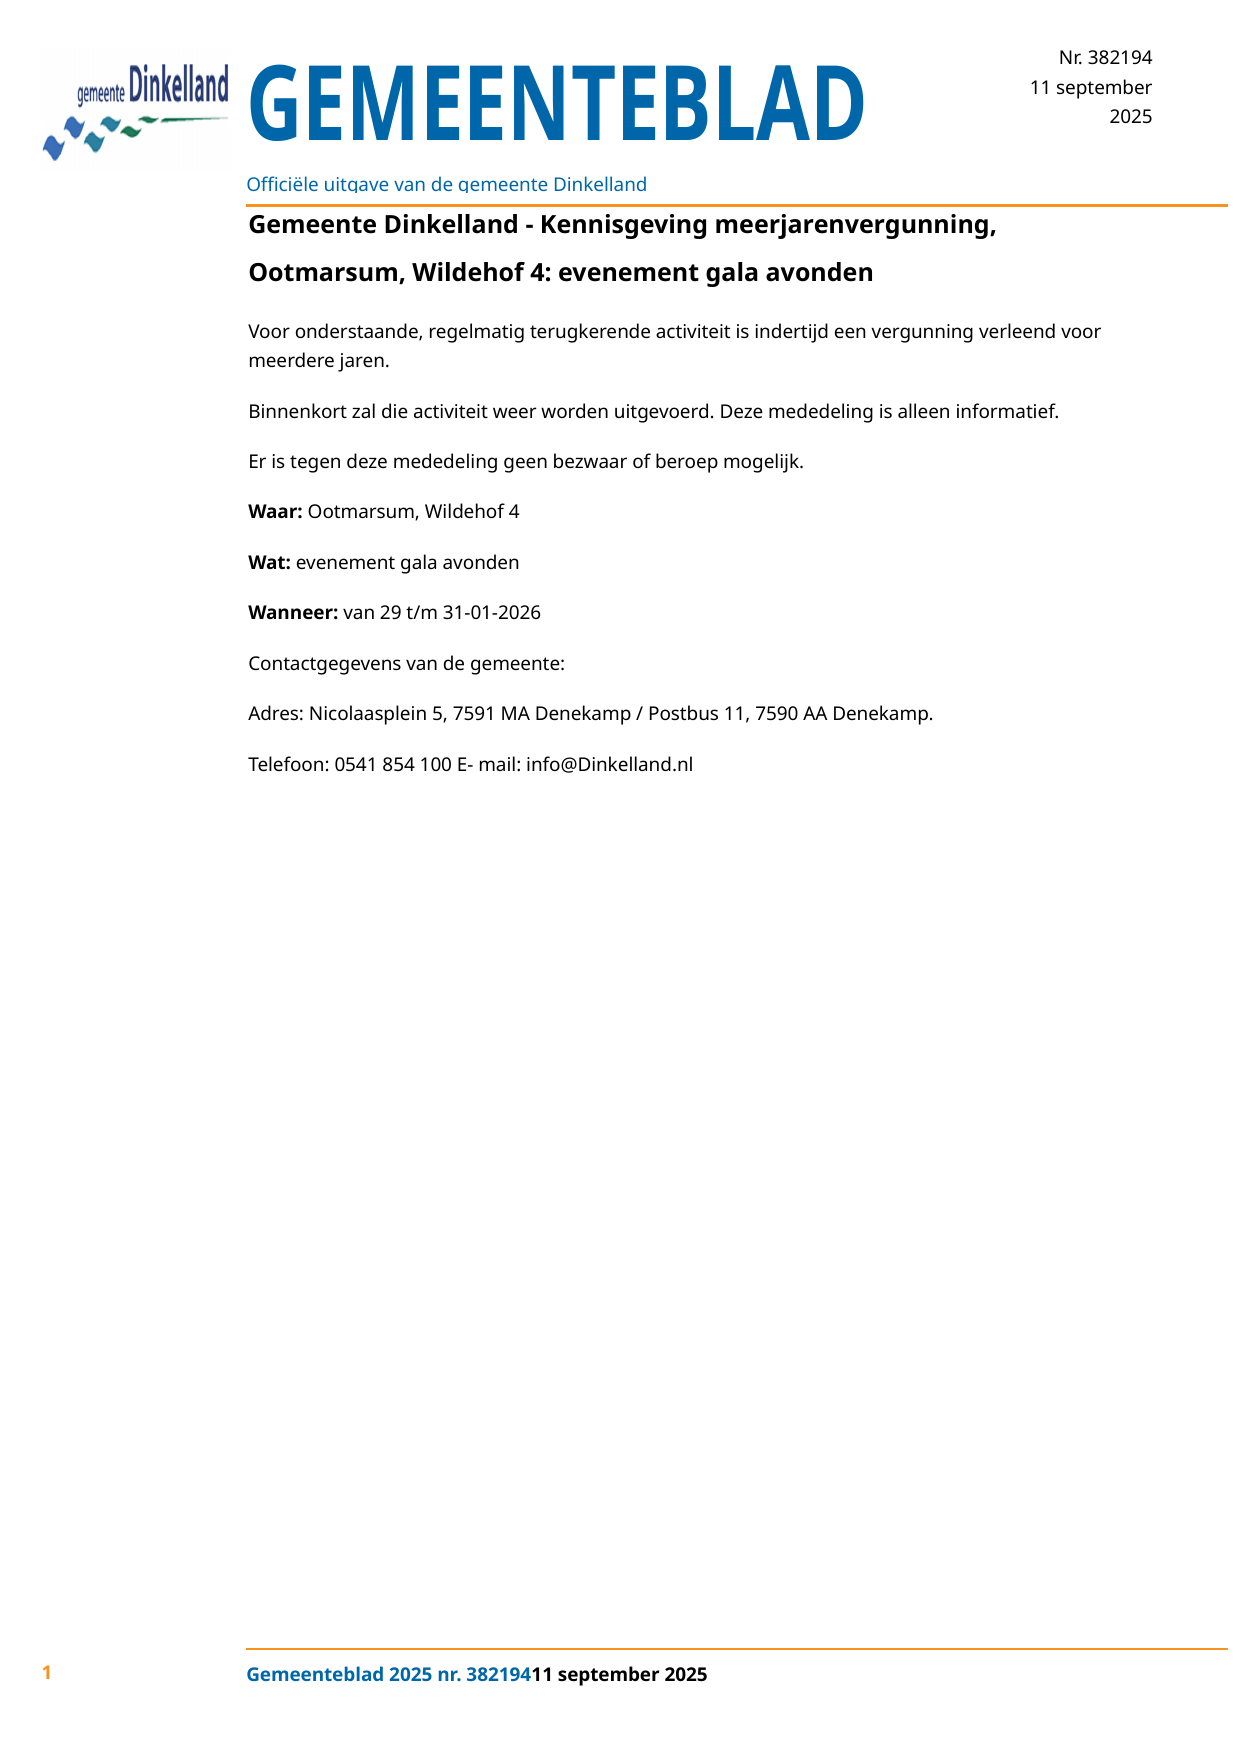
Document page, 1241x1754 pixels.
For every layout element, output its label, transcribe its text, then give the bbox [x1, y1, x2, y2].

text Adres: Nicolaasplein 5, 7591 MA Denekamp / Postbus 11, 7590 AA Denekamp. [248, 700, 1152, 726]
picture [41, 47, 231, 172]
text Contactgegevens van de gemeente: [248, 650, 1152, 676]
text Telefoon: 0541 854 100 E- mail: info@Dinkelland.nl [248, 751, 1152, 777]
text Binnenkort zal die activiteit weer worden uitgevoerd. Deze mededeling is alleen informatief. [248, 398, 1152, 424]
text Voor onderstaande, regelmatig terugkerende activiteit is indertijd een vergunning verleend voor meerdere jaren. [248, 318, 1152, 373]
text Wanneer: van 29 t/m 31-01-2026 [248, 599, 1152, 625]
text Waar: Ootmarsum, Wildehof 4 [248, 499, 1152, 524]
text Wat: evenement gala avonden [248, 549, 1152, 575]
text Er is tegen deze mededeling geen bezwaar of beroep mogelijk. [248, 448, 1152, 474]
text Gemeente Dinkelland - Kennisgeving meerjarenvergunning, Ootmarsum, Wildehof 4: evenement gala avonden [248, 207, 1152, 288]
